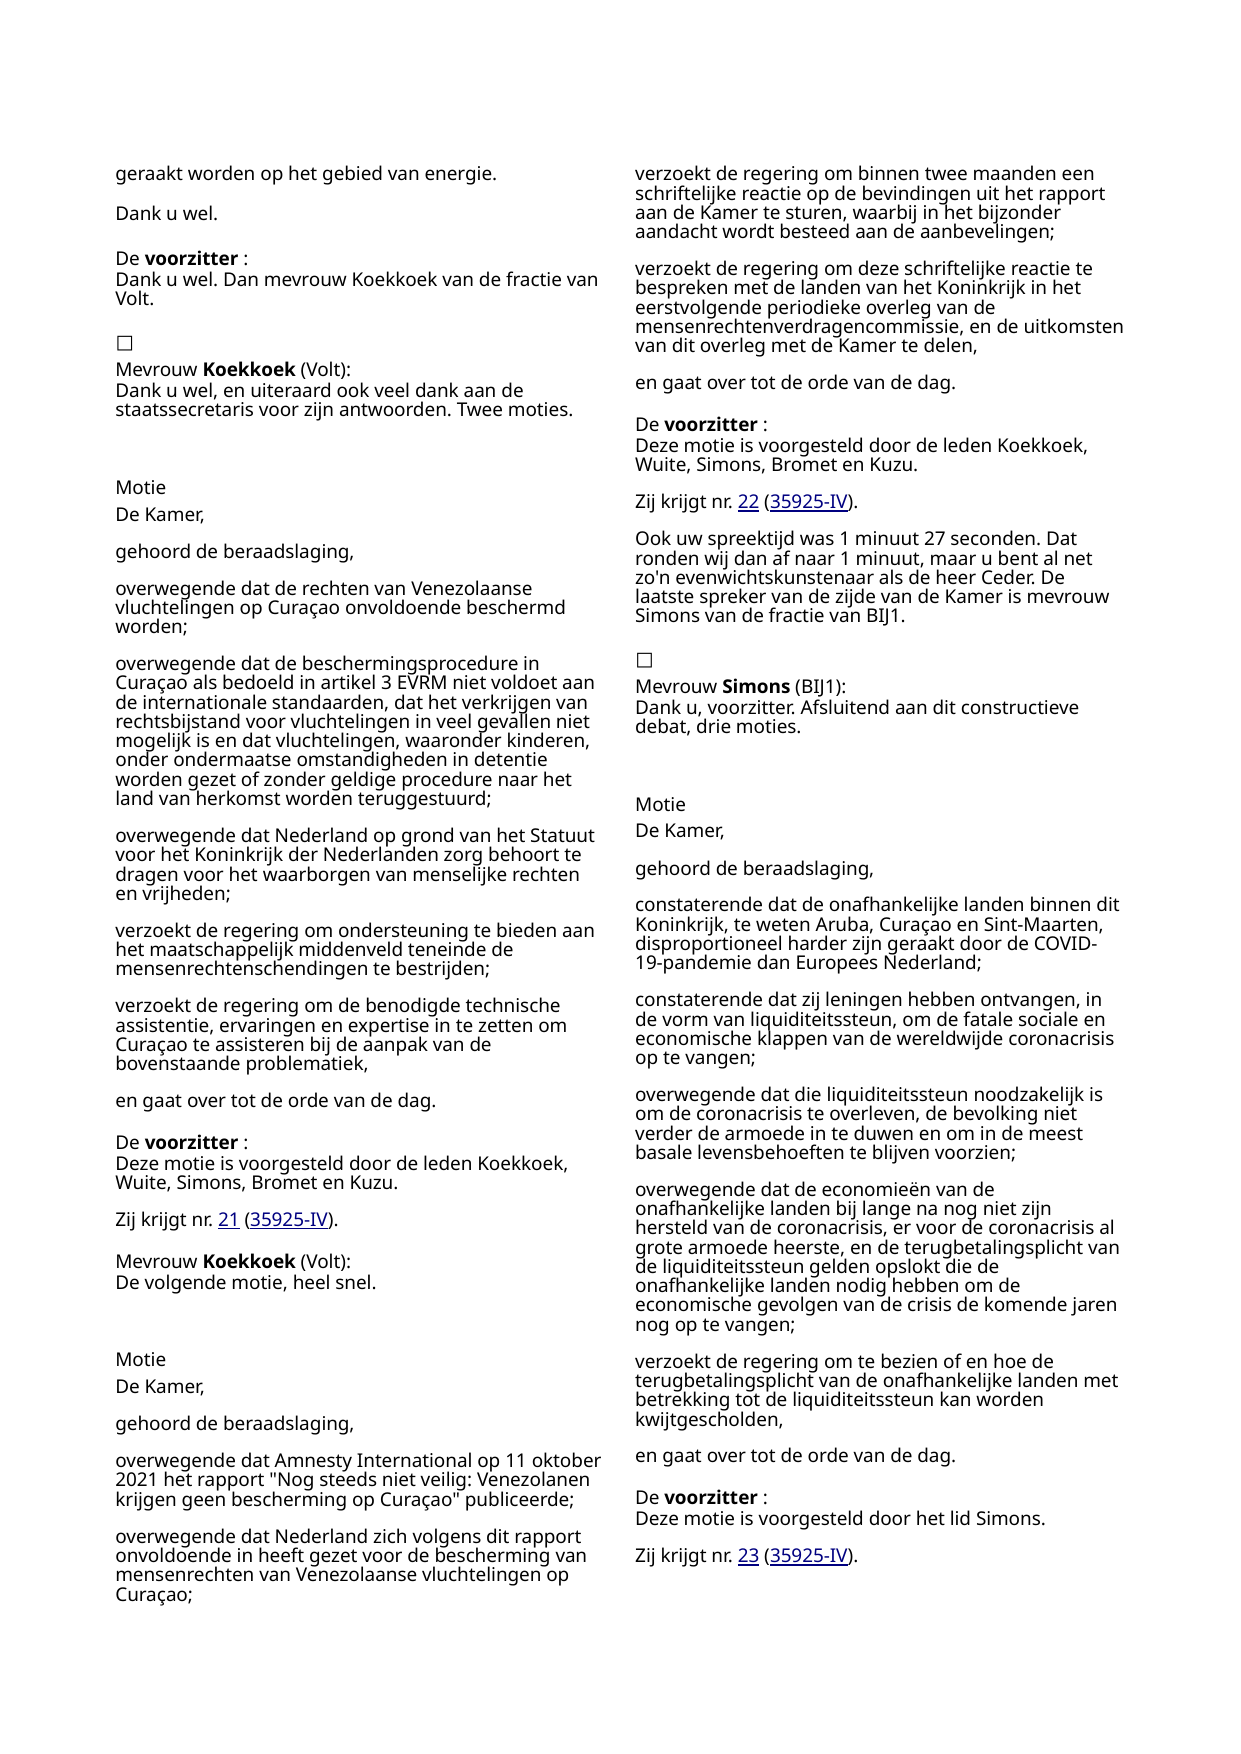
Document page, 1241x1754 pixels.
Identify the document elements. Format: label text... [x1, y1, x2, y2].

text De Kamer, [115, 506, 605, 525]
text Dank u wel. [115, 205, 605, 224]
text Deze motie is voorgesteld door de leden Koekkoek, Wuite, Simons, Bromet en Kuzu. [115, 1155, 605, 1193]
text Motie [115, 1347, 605, 1372]
text De voorzitter : [635, 1484, 1125, 1510]
text Mevrouw Simons (BIJ1): [635, 673, 1125, 699]
text overwegende dat die liquiditeitssteun noodzakelijk is om de coronacrisis te overleven, de bevolking niet verder de armoede in te duwen en om in de meest basale levensbehoeften te blijven voorzien; [635, 1086, 1125, 1163]
text De Kamer, [635, 822, 1125, 842]
text De volgende motie, heel snel. [115, 1274, 605, 1293]
text De voorzitter : [115, 1129, 605, 1155]
text Deze motie is voorgesteld door de leden Koekkoek, Wuite, Simons, Bromet en Kuzu. [635, 437, 1125, 475]
text overwegende dat de beschermingsprocedure in Curaçao als bedoeld in artikel 3 EVRM niet voldoet aan de internationale standaarden, dat het verkrijgen van rechtsbijstand voor vluchtelingen in veel gevallen niet mogelijk is en dat vluchtelingen, waaronder kinderen, onder ondermaatse omstandigheden in detentie worden gezet of zonder geldige procedure naar het land van herkomst worden teruggestuurd; [115, 655, 605, 809]
text Mevrouw Koekkoek (Volt): [115, 356, 605, 382]
text Motie [635, 791, 1125, 817]
text Ook uw spreektijd was 1 minuut 27 seconden. Dat ronden wij dan af naar 1 minuut, maar u bent al net zo'n evenwichtskunstenaar als de heer Ceder. De laatste spreker van de zijde van de Kamer is mevrouw Simons van de fractie van BIJ1. [635, 530, 1125, 627]
text ⬜ [115, 331, 605, 356]
text overwegende dat Nederland zich volgens dit rapport onvoldoende in heeft gezet voor de bescherming van mensenrechten van Venezolaanse vluchtelingen op Curaçao; [115, 1528, 605, 1605]
text Deze motie is voorgesteld door het lid Simons. [635, 1510, 1125, 1529]
text Dank u, voorzitter. Afsluitend aan dit constructieve debat, drie moties. [635, 699, 1125, 737]
text De voorzitter : [635, 411, 1125, 437]
text overwegende dat Nederland op grond van het Statuut voor het Koninkrijk der Nederlanden zorg behoort te dragen voor het waarborgen van menselijke rechten en vrijheden; [115, 827, 605, 904]
text ⬜ [635, 647, 1125, 673]
text Zij krijgt nr. 23 (35925-IV). [635, 1547, 1125, 1566]
text gehoord de beraadslaging, [115, 1415, 605, 1434]
text verzoekt de regering om ondersteuning te bieden aan het maatschappelijk middenveld teneinde de mensenrechtenschendingen te bestrijden; [115, 922, 605, 979]
text Zij krijgt nr. 22 (35925-IV). [635, 493, 1125, 512]
text De voorzitter : [115, 245, 605, 271]
text De Kamer, [115, 1378, 605, 1397]
text verzoekt de regering om binnen twee maanden een schriftelijke reactie op de bevindingen uit het rapport aan de Kamer te sturen, waarbij in het bijzonder aandacht wordt besteed aan de aanbevelingen; [635, 165, 1125, 242]
text overwegende dat de economieën van de onafhankelijke landen bij lange na nog niet zijn hersteld van de coronacrisis, er voor de coronacrisis al grote armoede heerste, en de terugbetalingsplicht van de liquiditeitssteun gelden opslokt die de onafhankelijke landen nodig hebben om de economische gevolgen van de crisis de komende jaren nog op te vangen; [635, 1181, 1125, 1335]
text en gaat over tot de orde van de dag. [635, 1447, 1125, 1467]
text Dank u wel. Dan mevrouw Koekkoek van de fractie van Volt. [115, 271, 605, 310]
text geraakt worden op het gebied van energie. [115, 165, 605, 184]
text verzoekt de regering om de benodigde technische assistentie, ervaringen en expertise in te zetten om Curaçao te assisteren bij de aanpak van de bovenstaande problematiek, [115, 997, 605, 1074]
text verzoekt de regering om deze schriftelijke reactie te bespreken met de landen van het Koninkrijk in het eerstvolgende periodieke overleg van de mensenrechtenverdragencommissie, en de uitkomsten van dit overleg met de Kamer te delen, [635, 260, 1125, 356]
text constaterende dat zij leningen hebben ontvangen, in de vorm van liquiditeitssteun, om de fatale sociale en economische klappen van de wereldwijde coronacrisis op te vangen; [635, 991, 1125, 1068]
text en gaat over tot de orde van de dag. [115, 1092, 605, 1111]
text Zij krijgt nr. 21 (35925-IV). [115, 1211, 605, 1230]
text gehoord de beraadslaging, [635, 859, 1125, 879]
text gehoord de beraadslaging, [115, 543, 605, 562]
text overwegende dat Amnesty International op 11 oktober 2021 het rapport "Nog steeds niet veilig: Venezolanen krijgen geen bescherming op Curaçao" publiceerde; [115, 1452, 605, 1510]
text en gaat over tot de orde van de dag. [635, 374, 1125, 393]
text overwegende dat de rechten van Venezolaanse vluchtelingen op Curaçao onvoldoende beschermd worden; [115, 579, 605, 637]
text Mevrouw Koekkoek (Volt): [115, 1248, 605, 1274]
text constaterende dat de onafhankelijke landen binnen dit Koninkrijk, te weten Aruba, Curaçao en Sint-Maarten, disproportioneel harder zijn geraakt door de COVID-19-pandemie dan Europees Nederland; [635, 896, 1125, 973]
text verzoekt de regering om te bezien of en hoe de terugbetalingsplicht van de onafhankelijke landen met betrekking tot de liquiditeitssteun kan worden kwijtgescholden, [635, 1353, 1125, 1430]
text Dank u wel, en uiteraard ook veel dank aan de staatssecretaris voor zijn antwoorden. Twee moties. [115, 382, 605, 421]
text Motie [115, 474, 605, 500]
